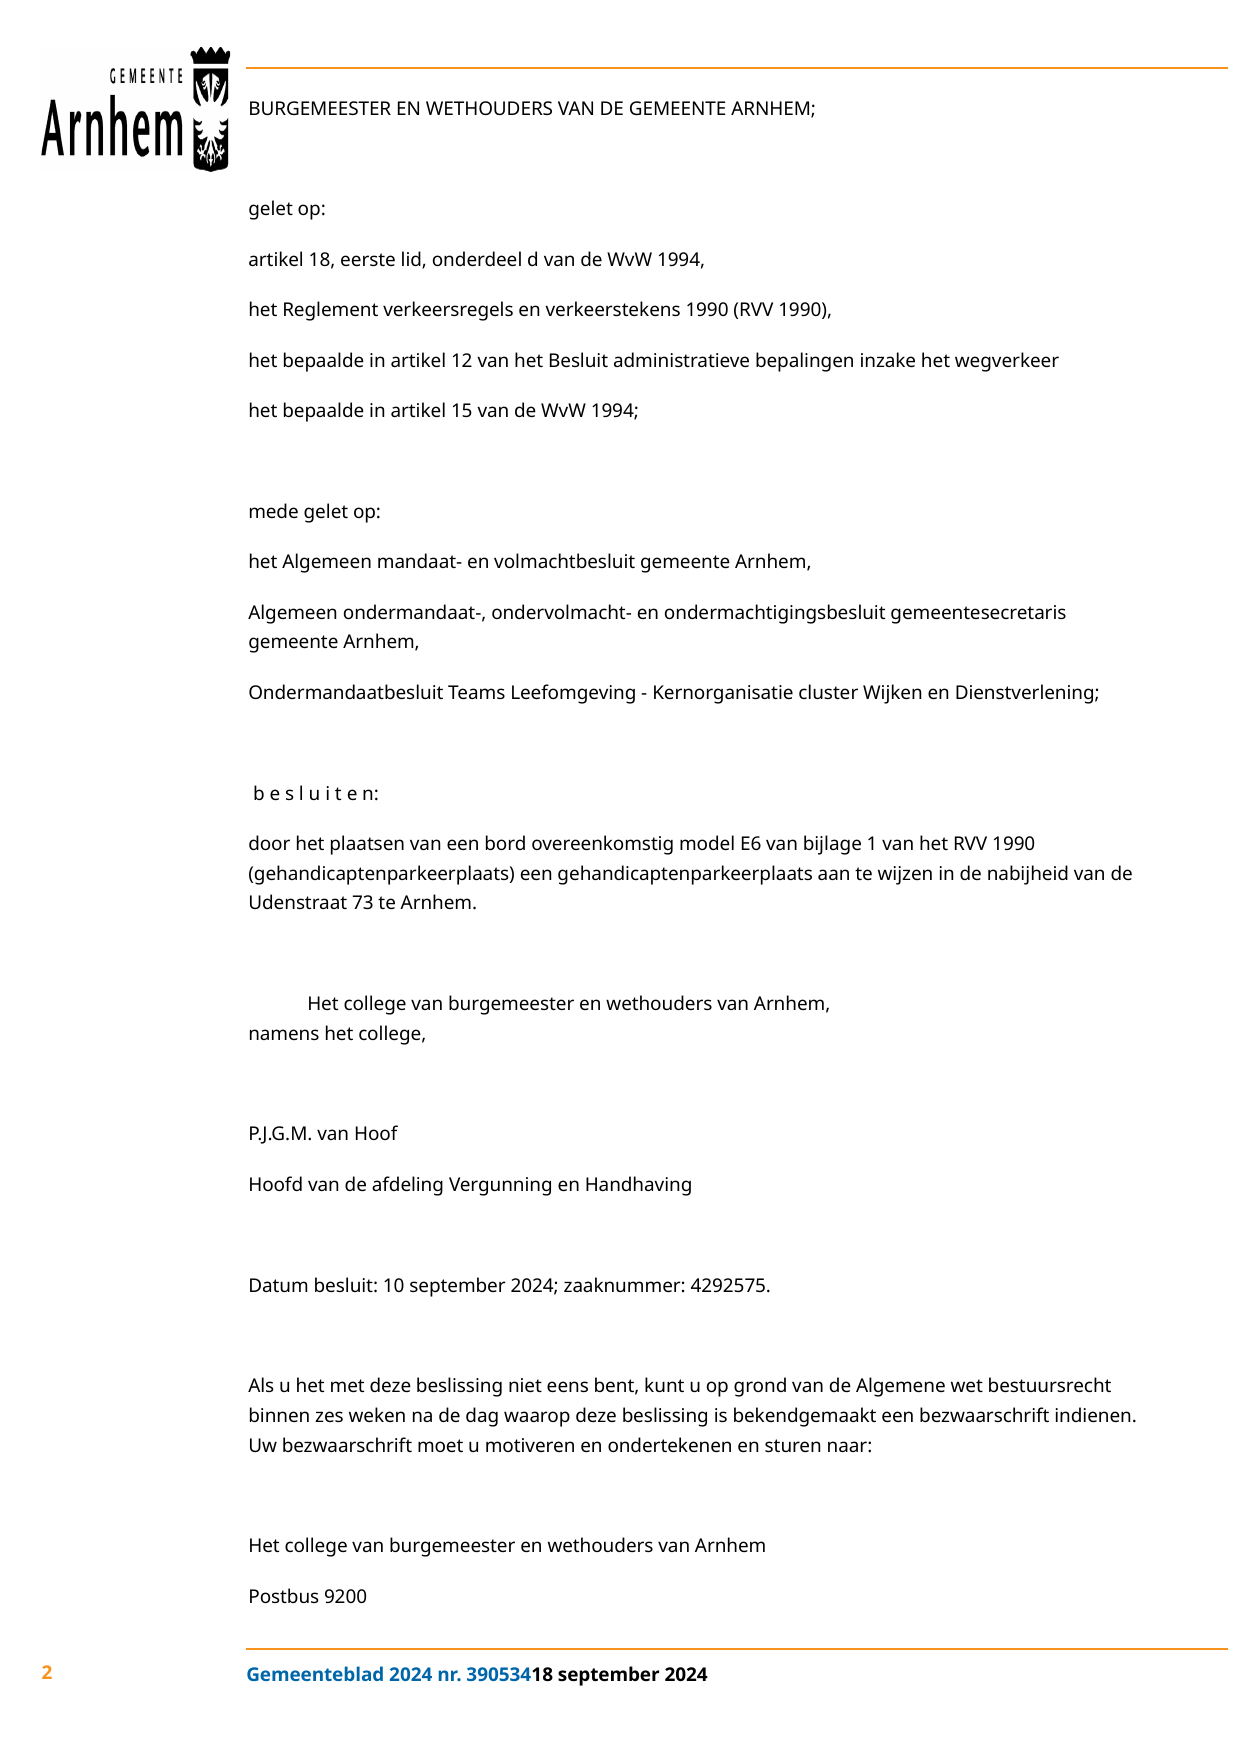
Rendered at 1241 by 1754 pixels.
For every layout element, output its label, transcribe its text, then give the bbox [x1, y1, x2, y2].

text Als u het met deze beslissing niet eens bent, kunt u op grond van de Algemene wet bestuursrecht binnen zes weken na de dag waarop deze beslissing is bekendgemaakt een bezwaarschrift indienen. Uw bezwaarschrift moet u motiveren en ondertekenen en sturen naar: [248, 1373, 1152, 1458]
text het bepaalde in artikel 12 van het Besluit administratieve bepalingen inzake het wegverkeer [248, 347, 1152, 373]
text gelet op: [248, 196, 1152, 221]
text artikel 18, eerste lid, onderdeel d van de WvW 1994, [248, 246, 1152, 272]
text het Algemeen mandaat- en volmachtbesluit gemeente Arnhem, [248, 548, 1152, 574]
text Postbus 9200 [248, 1583, 1152, 1609]
text mede gelet op: [248, 498, 1152, 524]
picture [41, 47, 231, 172]
text b e s l u i t e n: [248, 780, 1152, 806]
text Het college van burgemeester en wethouders van Arnhem [248, 1533, 1152, 1558]
text Ondermandaatbesluit Teams Leefomgeving - Kernorganisatie cluster Wijken en Dienstverlening; [248, 679, 1152, 705]
text door het plaatsen van een bord overeenkomstig model E6 van bijlage 1 van het RVV 1990 (gehandicaptenparkeerplaats) een gehandicaptenparkeerplaats aan te wijzen in de nabijheid van de Udenstraat 73 te Arnhem. [248, 830, 1152, 915]
text Hoofd van de afdeling Vergunning en Handhaving [248, 1171, 1152, 1197]
text het bepaalde in artikel 15 van de WvW 1994; [248, 397, 1152, 423]
text namens het college, [248, 1020, 1152, 1046]
list Het college van burgemeester en wethouders van Arnhem, [248, 990, 1152, 1016]
text Algemeen ondermandaat-, ondervolmacht- en ondermachtigingsbesluit gemeentesecretaris gemeente Arnhem, [248, 599, 1152, 654]
text BURGEMEESTER EN WETHOUDERS VAN DE GEMEENTE ARNHEM; [248, 95, 1152, 121]
text P.J.G.M. van Hoof [248, 1121, 1152, 1146]
text Datum besluit: 10 september 2024; zaaknummer: 4292575. [248, 1272, 1152, 1298]
text het Reglement verkeersregels en verkeerstekens 1990 (RVV 1990), [248, 296, 1152, 322]
